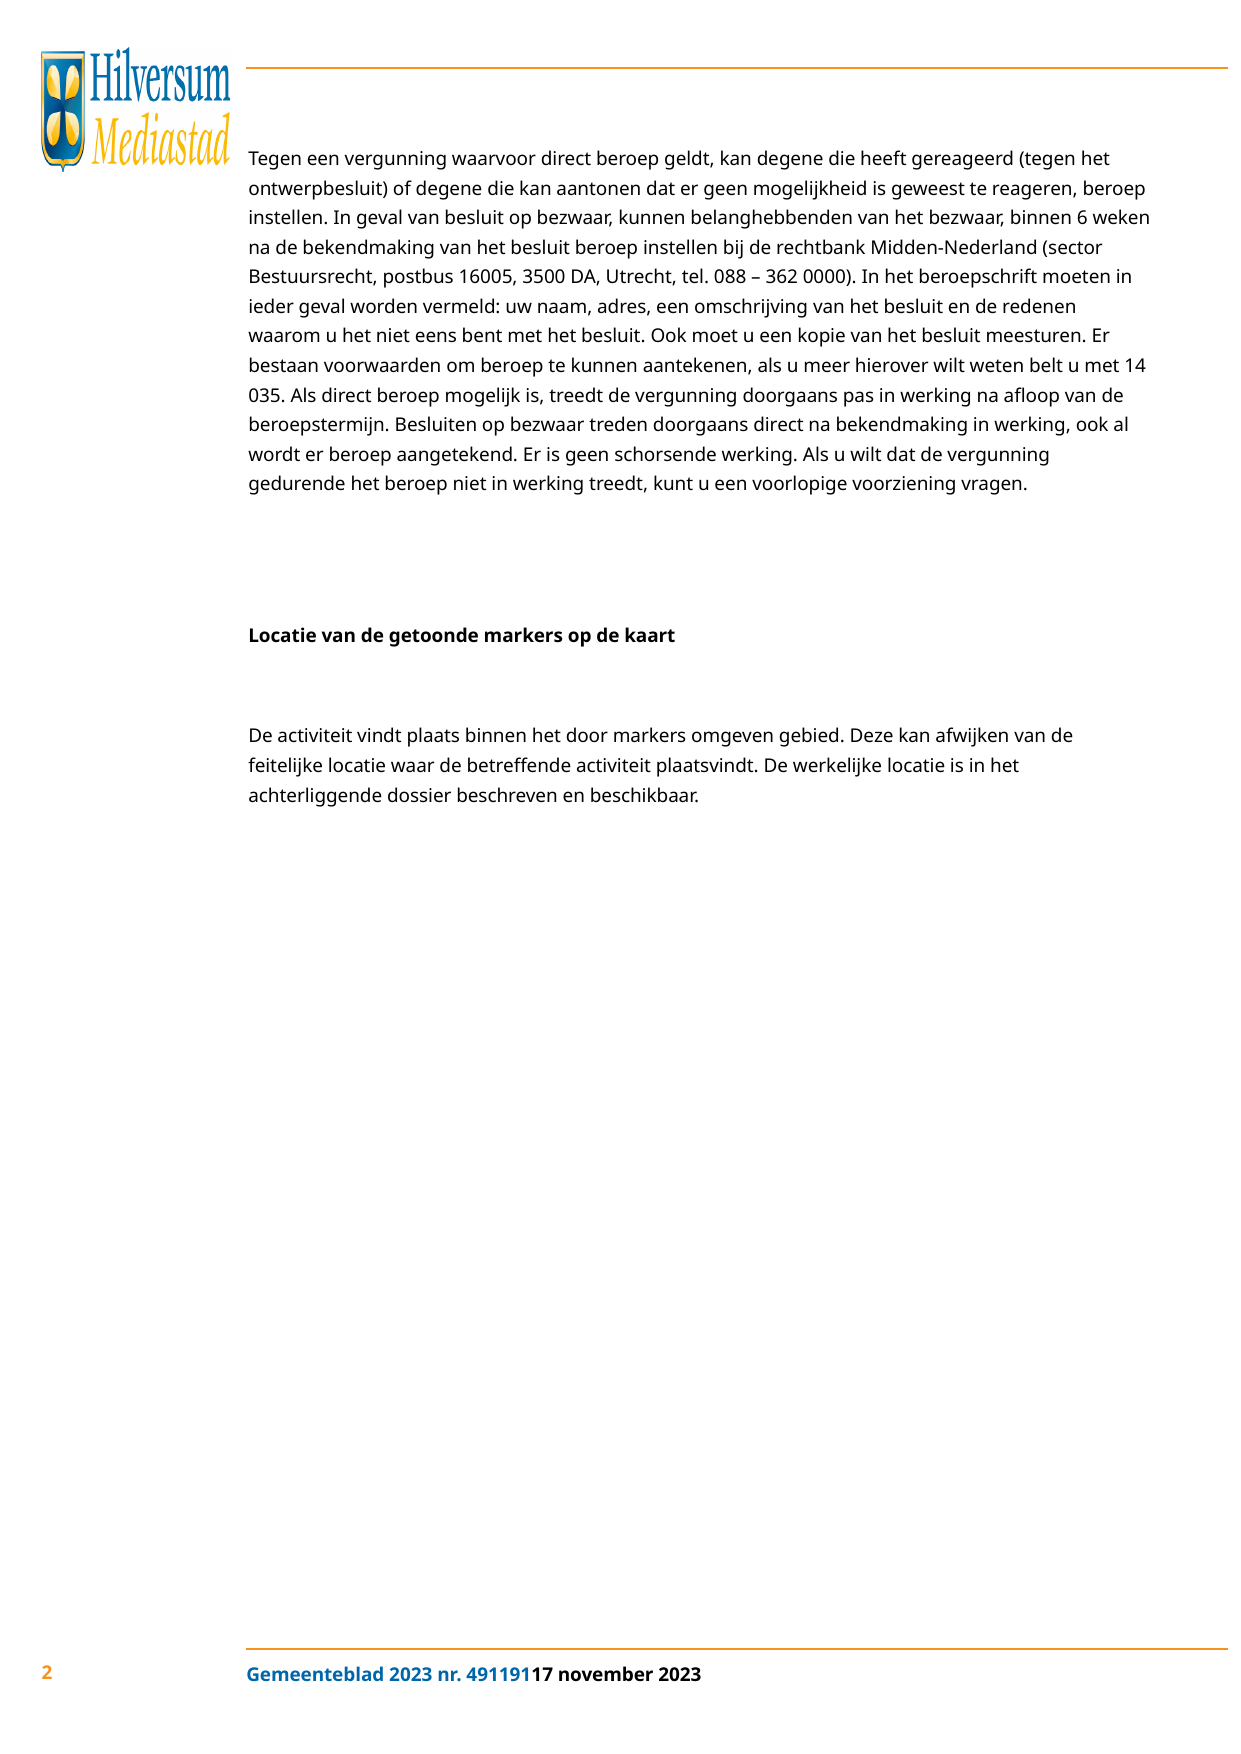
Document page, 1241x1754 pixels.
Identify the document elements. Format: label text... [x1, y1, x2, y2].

text De activiteit vindt plaats binnen het door markers omgeven gebied. Deze kan afwijken van de feitelijke locatie waar de betreffende activiteit plaatsvindt. De werkelijke locatie is in het achterliggende dossier beschreven en beschikbaar. [248, 723, 1152, 808]
picture [41, 47, 231, 172]
text Tegen een vergunning waarvoor direct beroep geldt, kan degene die heeft gereageerd (tegen het ontwerpbesluit) of degene die kan aantonen dat er geen mogelijkheid is geweest te reageren, beroep instellen. In geval van besluit op bezwaar, kunnen belanghebbenden van het bezwaar, binnen 6 weken na de bekendmaking van het besluit beroep instellen bij de rechtbank Midden-Nederland (sector Bestuursrecht, postbus 16005, 3500 DA, Utrecht, tel. 088 – 362 0000). In het beroepschrift moeten in ieder geval worden vermeld: uw naam, adres, een omschrijving van het besluit en de redenen waarom u het niet eens bent met het besluit. Ook moet u een kopie van het besluit meesturen. Er bestaan voorwaarden om beroep te kunnen aantekenen, als u meer hierover wilt weten belt u met 14 035. Als direct beroep mogelijk is, treedt de vergunning doorgaans pas in werking na afloop van de beroepstermijn. Besluiten op bezwaar treden doorgaans direct na bekendmaking in werking, ook al wordt er beroep aangetekend. Er is geen schorsende werking. Als u wilt dat de vergunning gedurende het beroep niet in werking treedt, kunt u een voorlopige voorziening vragen. [248, 145, 1152, 496]
text Locatie van de getoonde markers op de kaart [248, 622, 1152, 648]
